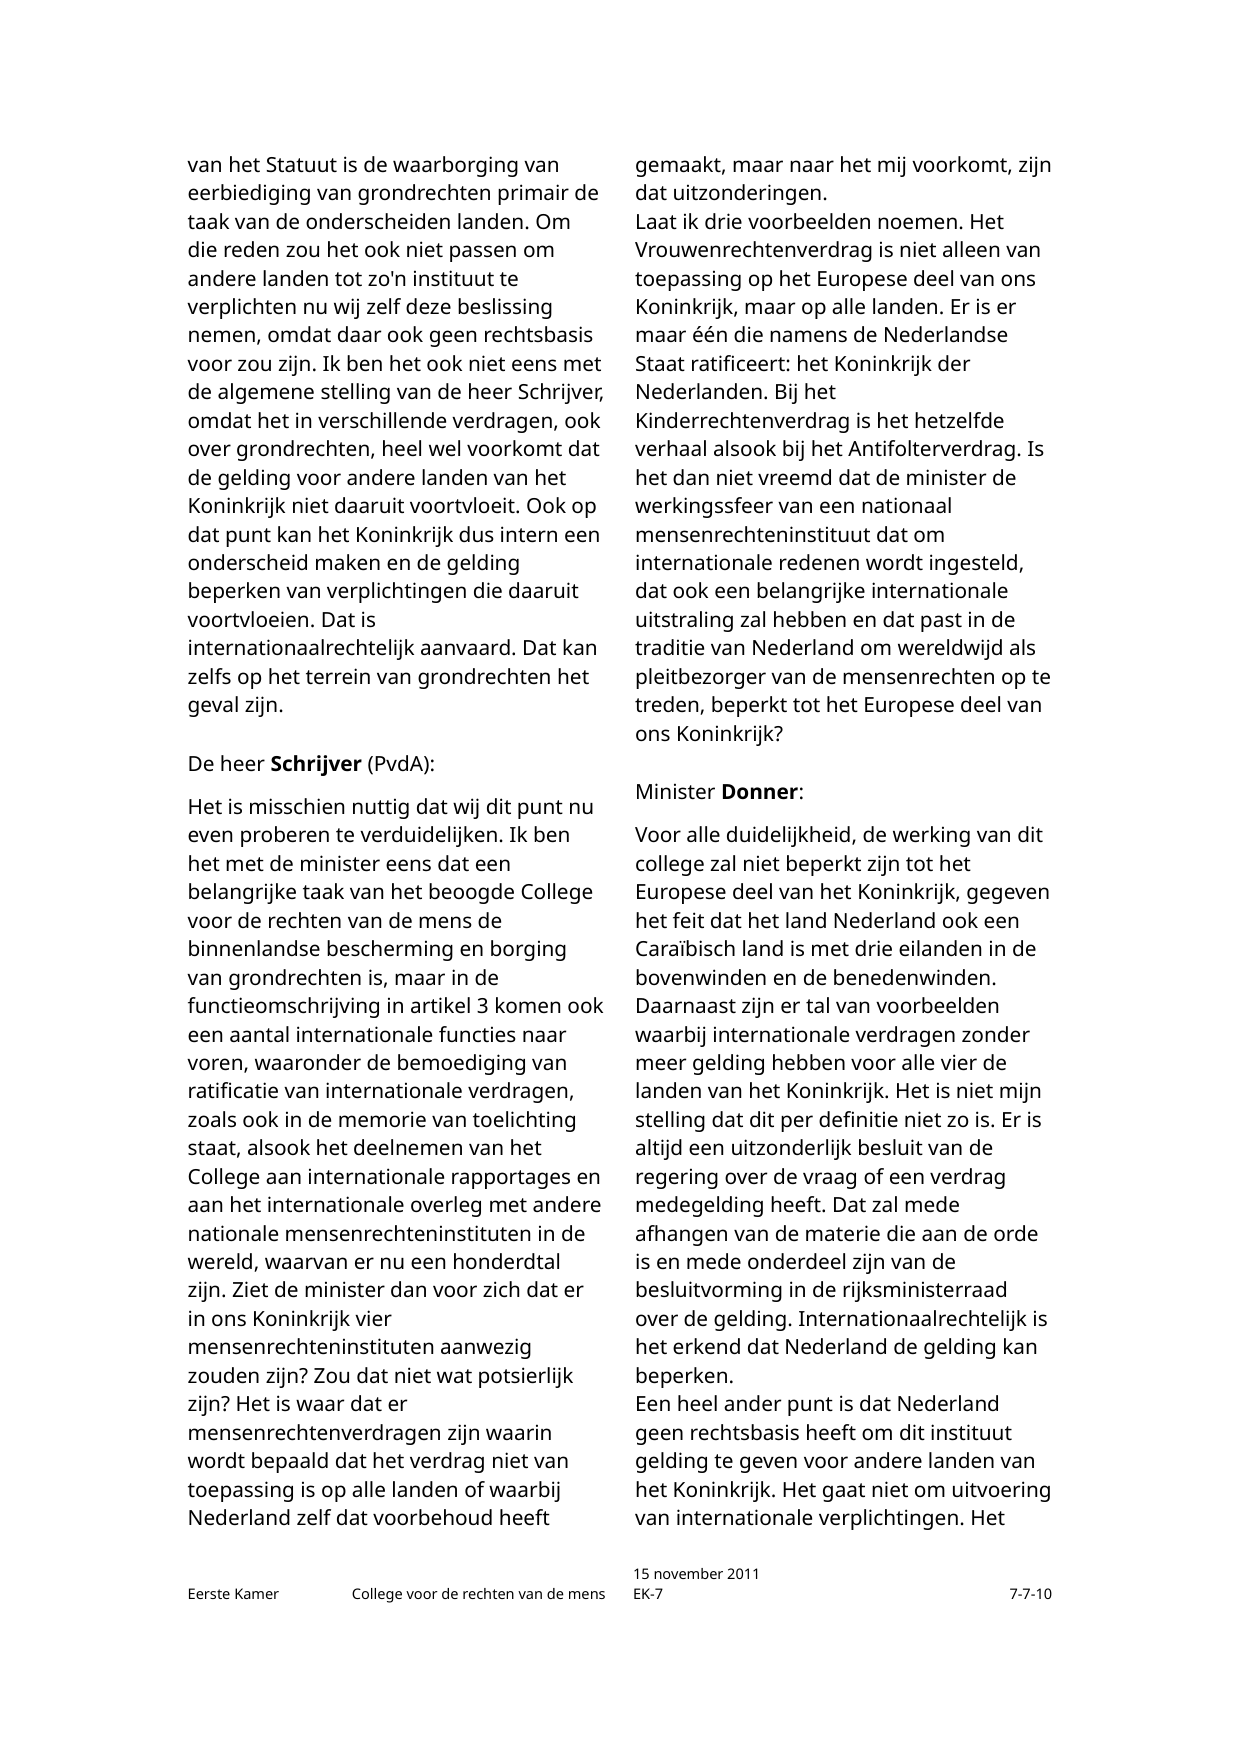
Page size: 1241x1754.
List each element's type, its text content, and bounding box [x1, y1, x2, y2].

text Minister Donner: [635, 777, 1053, 806]
text De heer Schrijver (PvdA): [187, 749, 605, 777]
text Voor alle duidelijkheid, de werking van dit college zal niet beperkt zijn tot het Europese deel van het Koninkrijk, gegeven het feit dat het land Nederland ook een Caraïbisch land is met drie eilanden in de bovenwinden en de benedenwinden. Daarnaast zijn er tal van voorbeelden waarbij internationale verdragen zonder meer gelding hebben voor alle vier de landen van het Koninkrijk. Het is niet mijn stelling dat dit per definitie niet zo is. Er is altijd een uitzonderlijk besluit van de regering over de vraag of een verdrag medegelding heeft. Dat zal mede afhangen van de materie die aan de orde is en mede onderdeel zijn van de besluitvorming in de rijksministerraad over de gelding. Internationaalrechtelijk is het erkend dat Nederland de gelding kan beperken. [635, 821, 1053, 1389]
text gemaakt, maar naar het mij voorkomt, zijn dat uitzonderingen. [635, 150, 1053, 207]
text Laat ik drie voorbeelden noemen. Het Vrouwenrechtenverdrag is niet alleen van toepassing op het Europese deel van ons Koninkrijk, maar op alle landen. Er is er maar één die namens de Nederlandse Staat ratificeert: het Koninkrijk der Nederlanden. Bij het Kinderrechtenverdrag is het hetzelfde verhaal alsook bij het Antifolterverdrag. Is het dan niet vreemd dat de minister de werkingssfeer van een nationaal mensenrechteninstituut dat om internationale redenen wordt ingesteld, dat ook een belangrijke internationale uitstraling zal hebben en dat past in de traditie van Nederland om wereldwijd als pleitbezorger van de mensenrechten op te treden, beperkt tot het Europese deel van ons Koninkrijk? [635, 207, 1053, 747]
text Een heel ander punt is dat Nederland geen rechtsbasis heeft om dit instituut gelding te geven voor andere landen van het Koninkrijk. Het gaat niet om uitvoering van internationale verplichtingen. Het [635, 1389, 1053, 1532]
text Het is misschien nuttig dat wij dit punt nu even proberen te verduidelijken. Ik ben het met de minister eens dat een belangrijke taak van het beoogde College voor de rechten van de mens de binnenlandse bescherming en borging van grondrechten is, maar in de functieomschrijving in artikel 3 komen ook een aantal internationale functies naar voren, waaronder de bemoediging van ratificatie van internationale verdragen, zoals ook in de memorie van toelichting staat, alsook het deelnemen van het College aan internationale rapportages en aan het internationale overleg met andere nationale mensenrechteninstituten in de wereld, waarvan er nu een honderdtal zijn. Ziet de minister dan voor zich dat er in ons Koninkrijk vier mensenrechteninstituten aanwezig zouden zijn? Zou dat niet wat potsierlijk zijn? Het is waar dat er mensenrechtenverdragen zijn waarin wordt bepaald dat het verdrag niet van toepassing is op alle landen of waarbij Nederland zelf dat voorbehoud heeft [187, 792, 605, 1532]
text van het Statuut is de waarborging van eerbiediging van grondrechten primair de taak van de onderscheiden landen. Om die reden zou het ook niet passen om andere landen tot zo'n instituut te verplichten nu wij zelf deze beslissing nemen, omdat daar ook geen rechtsbasis voor zou zijn. Ik ben het ook niet eens met de algemene stelling van de heer Schrijver, omdat het in verschillende verdragen, ook over grondrechten, heel wel voorkomt dat de gelding voor andere landen van het Koninkrijk niet daaruit voortvloeit. Ook op dat punt kan het Koninkrijk dus intern een onderscheid maken en de gelding beperken van verplichtingen die daaruit voortvloeien. Dat is internationaalrechtelijk aanvaard. Dat kan zelfs op het terrein van grondrechten het geval zijn. [187, 150, 605, 719]
